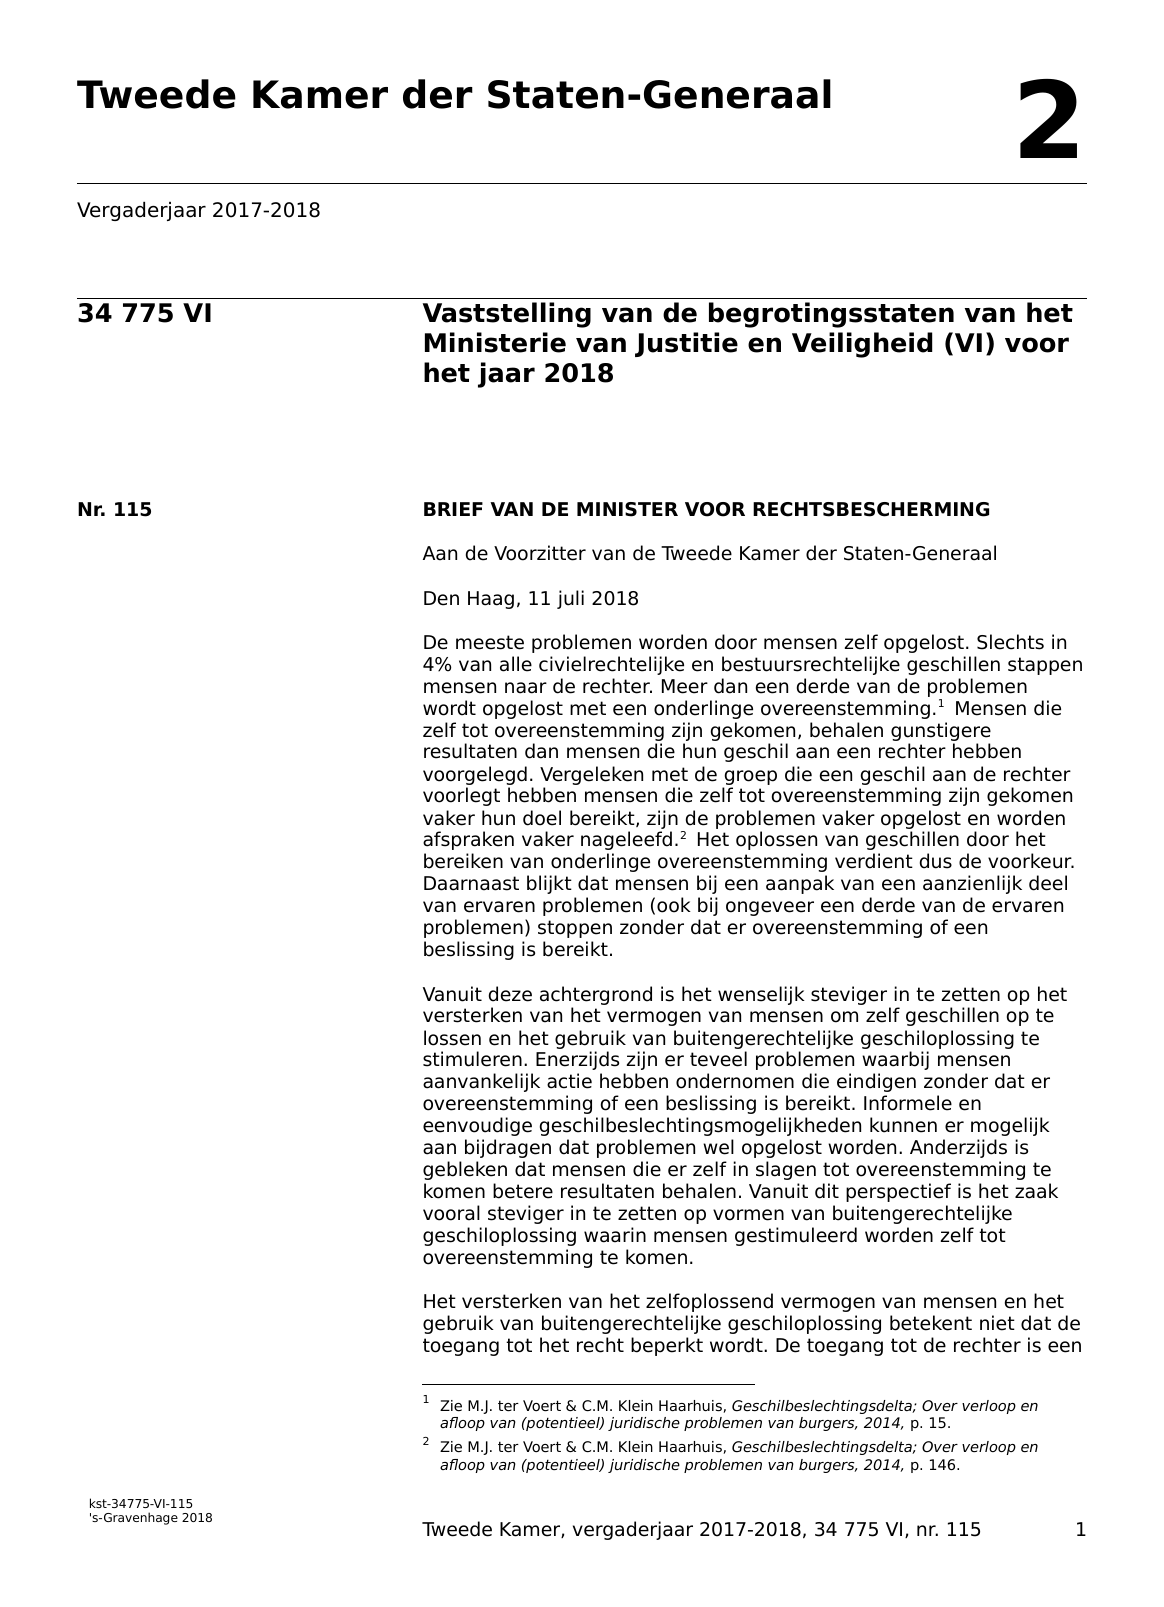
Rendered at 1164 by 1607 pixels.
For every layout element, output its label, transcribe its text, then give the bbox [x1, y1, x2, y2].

text Aan de Voorzitter van de Tweede Kamer der Staten-Generaal [422, 543, 1087, 565]
text kst-34775-VI-115 [88, 1497, 323, 1511]
subtitle Nr. 115 BRIEF VAN DE MINISTER VOOR RECHTSBESCHERMING [77, 499, 1087, 521]
text Zie M.J. ter Voert & C.M. Klein Haarhuis, Geschilbeslechtingsdelta; Over verloop en afloop van (potentieel) juridische problemen van burgers, 2014, p. 15. [422, 1393, 1087, 1432]
text De meeste problemen worden door mensen zelf opgelost. Slechts in 4% van alle civielrechtelijke en bestuursrechtelijke geschillen stappen mensen naar de rechter. Meer dan een derde van de problemen wordt opgelost met een onderlinge overeenstemming. Mensen die zelf tot overeenstemming zijn gekomen, behalen gunstigere resultaten dan mensen die hun geschil aan een rechter hebben voorgelegd. Vergeleken met de groep die een geschil aan de rechter voorlegt hebben mensen die zelf tot overeenstemming zijn gekomen vaker hun doel bereikt, zijn de problemen vaker opgelost en worden afspraken vaker nageleefd. Het oplossen van geschillen door het bereiken van onderlinge overeenstemming verdient dus de voorkeur. Daarnaast blijkt dat mensen bij een aanpak van een aanzienlijk deel van ervaren problemen (ook bij ongeveer een derde van de ervaren problemen) stoppen zonder dat er overeenstemming of een beslissing is bereikt. [422, 632, 1087, 961]
subtitle 34 775 VI Vaststelling van de begrotingsstaten van het Ministerie van Justitie en Veiligheid (VI) voor het jaar 2018 [77, 299, 1087, 388]
text Zie M.J. ter Voert & C.M. Klein Haarhuis, Geschilbeslechtingsdelta; Over verloop en afloop van (potentieel) juridische problemen van burgers, 2014, p. 146. [422, 1435, 1087, 1474]
table_header Tweede Kamer der Staten-Generaal [77, 59, 886, 183]
table_header 2 [886, 59, 1087, 183]
text Den Haag, 11 juli 2018 [422, 587, 1087, 609]
text Vanuit deze achtergrond is het wenselijk steviger in te zetten op het versterken van het vermogen van mensen om zelf geschillen op te lossen en het gebruik van buitengerechtelijke geschiloplossing te stimuleren. Enerzijds zijn er teveel problemen waarbij mensen aanvankelijk actie hebben ondernomen die eindigen zonder dat er overeenstemming of een beslissing is bereikt. Informele en eenvoudige geschilbeslechtingsmogelijkheden kunnen er mogelijk aan bijdragen dat problemen wel opgelost worden. Anderzijds is gebleken dat mensen die er zelf in slagen tot overeenstemming te komen betere resultaten behalen. Vanuit dit perspectief is het zaak vooral steviger in te zetten op vormen van buitengerechtelijke geschiloplossing waarin mensen gestimuleerd worden zelf tot overeenstemming te komen. [422, 983, 1087, 1269]
text 's-Gravenhage 2018 [88, 1511, 323, 1525]
table_cell Vergaderjaar 2017-2018 [77, 184, 1087, 298]
text Het versterken van het zelfoplossend vermogen van mensen en het gebruik van buitengerechtelijke geschiloplossing betekent niet dat de toegang tot het recht beperkt wordt. De toegang tot de rechter is een [422, 1291, 1087, 1357]
